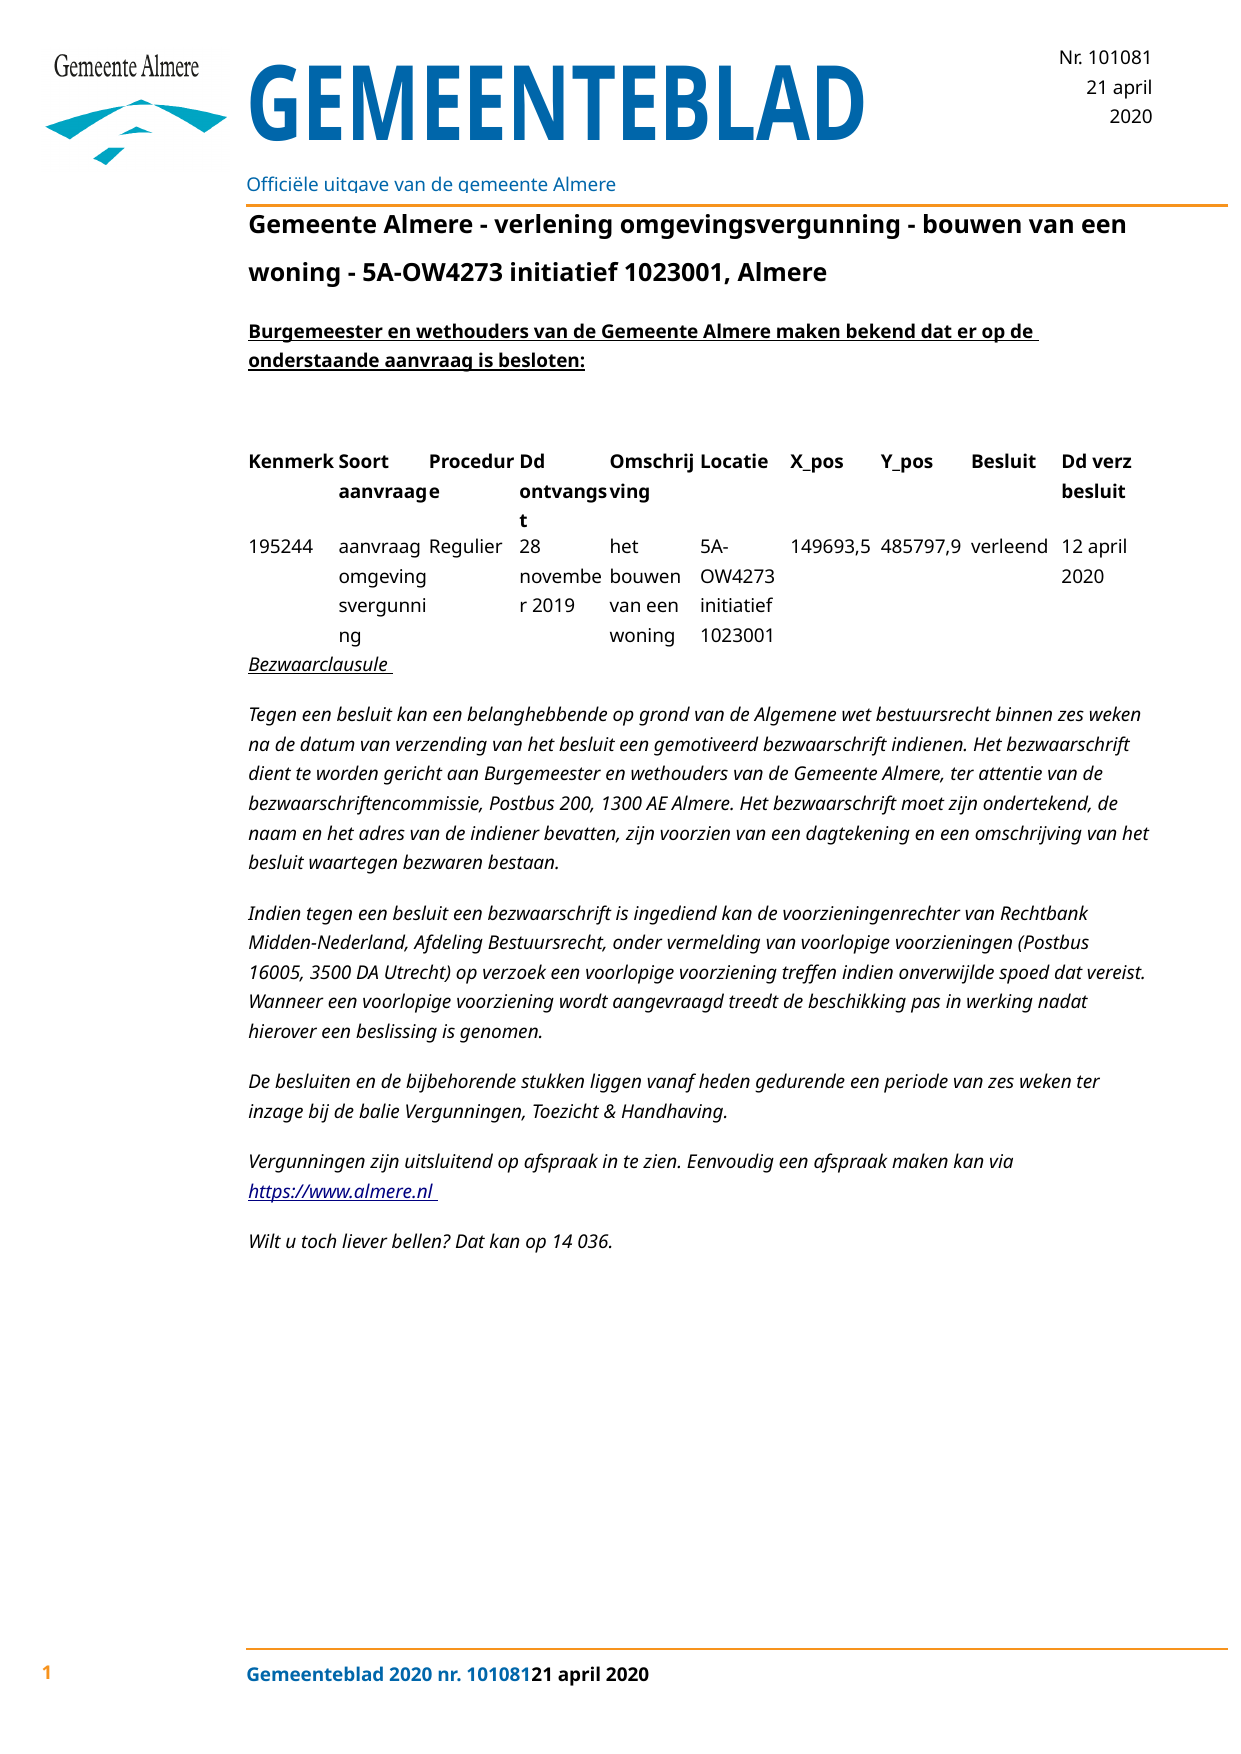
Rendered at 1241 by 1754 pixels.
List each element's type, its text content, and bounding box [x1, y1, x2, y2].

table_cell aanvraag omgevingsvergunning [338, 533, 429, 648]
text Burgemeester en wethouders van de Gemeente Almere maken bekend dat er op de onderstaande aanvraag is besloten: [248, 318, 1152, 373]
table_cell verleend [971, 533, 1061, 648]
table_header Omschrijving [609, 449, 700, 533]
table_header Besluit [971, 449, 1061, 533]
table_header Dd verz besluit [1061, 449, 1152, 533]
table_header Soort aanvraag [338, 449, 429, 533]
table_header Procedure [429, 449, 519, 533]
table_cell 149693,5 [790, 533, 881, 648]
table_cell het bouwen van een woning [609, 533, 700, 648]
text Gemeente Almere - verlening omgevingsvergunning - bouwen van een woning - 5A-OW4273 initiatief 1023001, Almere [248, 207, 1152, 288]
text Indien tegen een besluit een bezwaarschrift is ingediend kan de voorzieningenrechter van Rechtbank Midden-Nederland, Afdeling Bestuursrecht, onder vermelding van voorlopige voorzieningen (Postbus 16005, 3500 DA Utrecht) op verzoek een voorlopige voorziening treffen indien onverwijlde spoed dat vereist. Wanneer een voorlopige voorziening wordt aangevraagd treedt de beschikking pas in werking nadat hierover een beslissing is genomen. [248, 900, 1152, 1044]
table_header Y_pos [881, 449, 971, 533]
text De besluiten en de bijbehorende stukken liggen vanaf heden gedurende een periode van zes weken ter inzage bij de balie Vergunningen, Toezicht & Handhaving. [248, 1068, 1152, 1124]
picture [41, 47, 231, 172]
text Vergunningen zijn uitsluitend op afspraak in te zien. Eenvoudig een afspraak maken kan via https://www.almere.nl [248, 1148, 1152, 1204]
table_header X_pos [790, 449, 881, 533]
table_cell 28 november 2019 [519, 533, 609, 648]
table_header Locatie [700, 449, 790, 533]
table_header Kenmerk [248, 449, 338, 533]
table_header Dd ontvangst [519, 449, 609, 533]
table_cell Regulier [429, 533, 519, 648]
text Bezwaarclausule [248, 651, 1152, 677]
table_cell 485797,9 [881, 533, 971, 648]
table_cell 195244 [248, 533, 338, 648]
table_cell 5A-OW4273 initiatief 1023001 [700, 533, 790, 648]
table_cell 12 april 2020 [1061, 533, 1152, 648]
text Wilt u toch liever bellen? Dat kan op 14 036. [248, 1228, 1152, 1254]
text Tegen een besluit kan een belanghebbende op grond van de Algemene wet bestuursrecht binnen zes weken na de datum van verzending van het besluit een gemotiveerd bezwaarschrift indienen. Het bezwaarschrift dient te worden gericht aan Burgemeester en wethouders van de Gemeente Almere, ter attentie van de bezwaarschriftencommissie, Postbus 200, 1300 AE Almere. Het bezwaarschrift moet zijn ondertekend, de naam en het adres van de indiener bevatten, zijn voorzien van een dagtekening en een omschrijving van het besluit waartegen bezwaren bestaan. [248, 701, 1152, 875]
